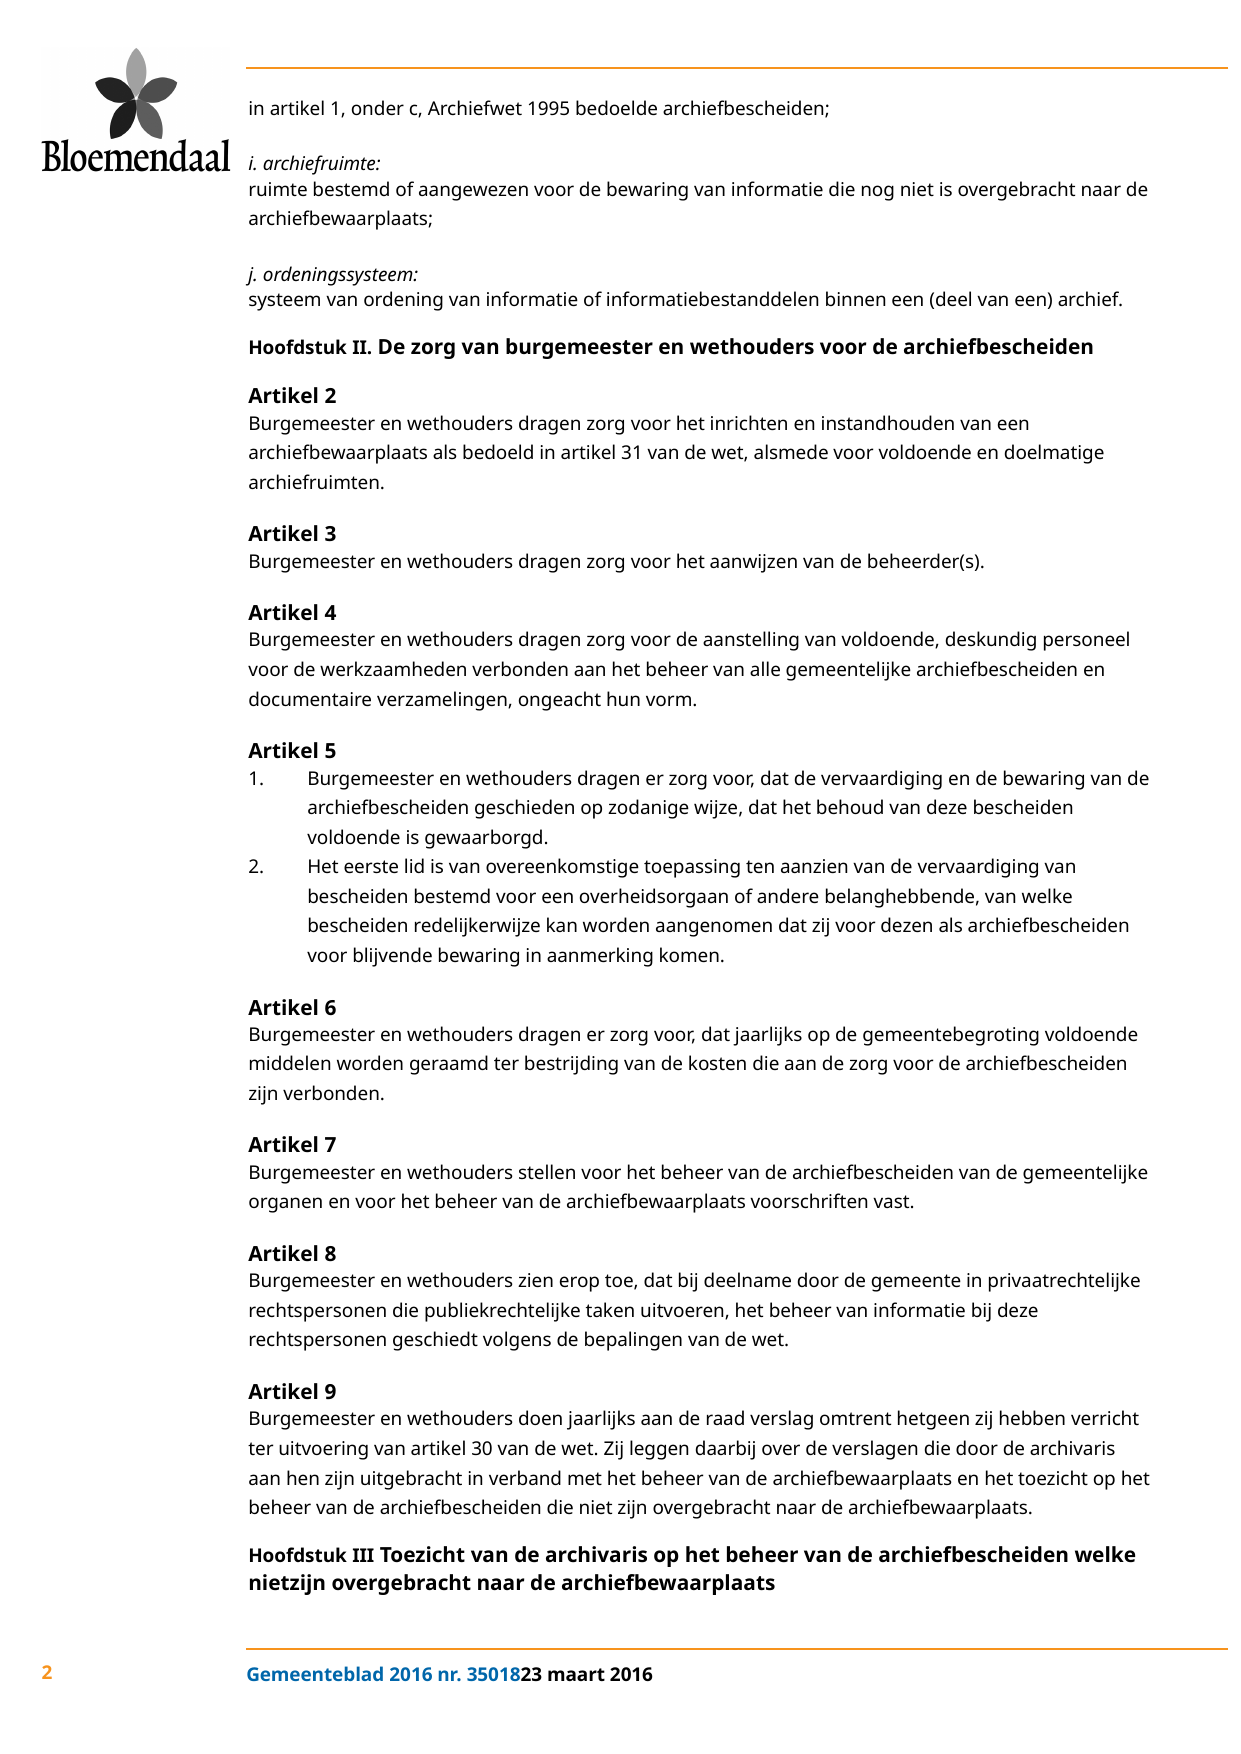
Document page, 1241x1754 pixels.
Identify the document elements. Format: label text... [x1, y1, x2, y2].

text Artikel 7 [248, 1131, 1152, 1159]
text systeem van ordening van informatie of informatiebestanddelen binnen een (deel van een) archief. [248, 286, 1152, 312]
text Burgemeester en wethouders doen jaarlijks aan de raad verslag omtrent hetgeen zij hebben verricht ter uitvoering van artikel 30 van de wet. Zij leggen daarbij over de verslagen die door de archivaris aan hen zijn uitgebracht in verband met het beheer van de archiefbewaarplaats en het toezicht op het beheer van de archiefbescheiden die niet zijn overgebracht naar de archiefbewaarplaats. [248, 1406, 1152, 1520]
text Burgemeester en wethouders zien erop toe, dat bij deelname door de gemeente in privaatrechtelijke rechtspersonen die publiekrechtelijke taken uitvoeren, het beheer van informatie bij deze rechtspersonen geschiedt volgens de bepalingen van de wet. [248, 1267, 1152, 1352]
text Artikel 3 [248, 519, 1152, 548]
text Artikel 2 [248, 381, 1152, 410]
text Artikel 6 [248, 993, 1152, 1021]
text Artikel 4 [248, 598, 1152, 627]
text Artikel 9 [248, 1377, 1152, 1406]
text Artikel 8 [248, 1239, 1152, 1267]
text Burgemeester en wethouders dragen er zorg voor, dat jaarlijks op de gemeentebegroting voldoende middelen worden geraamd ter bestrijding van de kosten die aan de zorg voor de archiefbescheiden zijn verbonden. [248, 1021, 1152, 1106]
picture [41, 47, 231, 172]
text Burgemeester en wethouders dragen zorg voor het aanwijzen van de beheerder(s). [248, 548, 1152, 573]
text ruimte bestemd of aangewezen voor de bewaring van informatie die nog niet is overgebracht naar de archiefbewaarplaats; [248, 176, 1152, 231]
text Hoofdstuk III Toezicht van de archivaris op het beheer van de archiefbescheiden welke nietzijn overgebracht naar de archiefbewaarplaats [248, 1540, 1152, 1597]
text Hoofdstuk II. De zorg van burgemeester en wethouders voor de archiefbescheiden [248, 332, 1152, 361]
text j. ordeningssysteem: [248, 261, 1152, 286]
text i. archiefruimte: [248, 150, 1152, 176]
text Burgemeester en wethouders dragen zorg voor het inrichten en instandhouden van een archiefbewaarplaats als bedoeld in artikel 31 van de wet, alsmede voor voldoende en doelmatige archiefruimten. [248, 410, 1152, 495]
list Het eerste lid is van overeenkomstige toepassing ten aanzien van de vervaardiging van bescheiden bestemd voor een overheidsorgaan of andere belanghebbende, van welke bescheiden redelijkerwijze kan worden aangenomen dat zij voor dezen als archiefbescheiden voor blijvende bewaring in aanmerking komen. [248, 853, 1152, 968]
text Burgemeester en wethouders stellen voor het beheer van de archiefbescheiden van de gemeentelijke organen en voor het beheer van de archiefbewaarplaats voorschriften vast. [248, 1159, 1152, 1214]
text Artikel 5 [248, 736, 1152, 765]
list Burgemeester en wethouders dragen er zorg voor, dat de vervaardiging en de bewaring van de archiefbescheiden geschieden op zodanige wijze, dat het behoud van deze bescheiden voldoende is gewaarborgd. [248, 765, 1152, 849]
text Burgemeester en wethouders dragen zorg voor de aanstelling van voldoende, deskundig personeel voor de werkzaamheden verbonden aan het beheer van alle gemeentelijke archiefbescheiden en documentaire verzamelingen, ongeacht hun vorm. [248, 627, 1152, 712]
text in artikel 1, onder c, Archiefwet 1995 bedoelde archiefbescheiden; [248, 95, 1152, 121]
